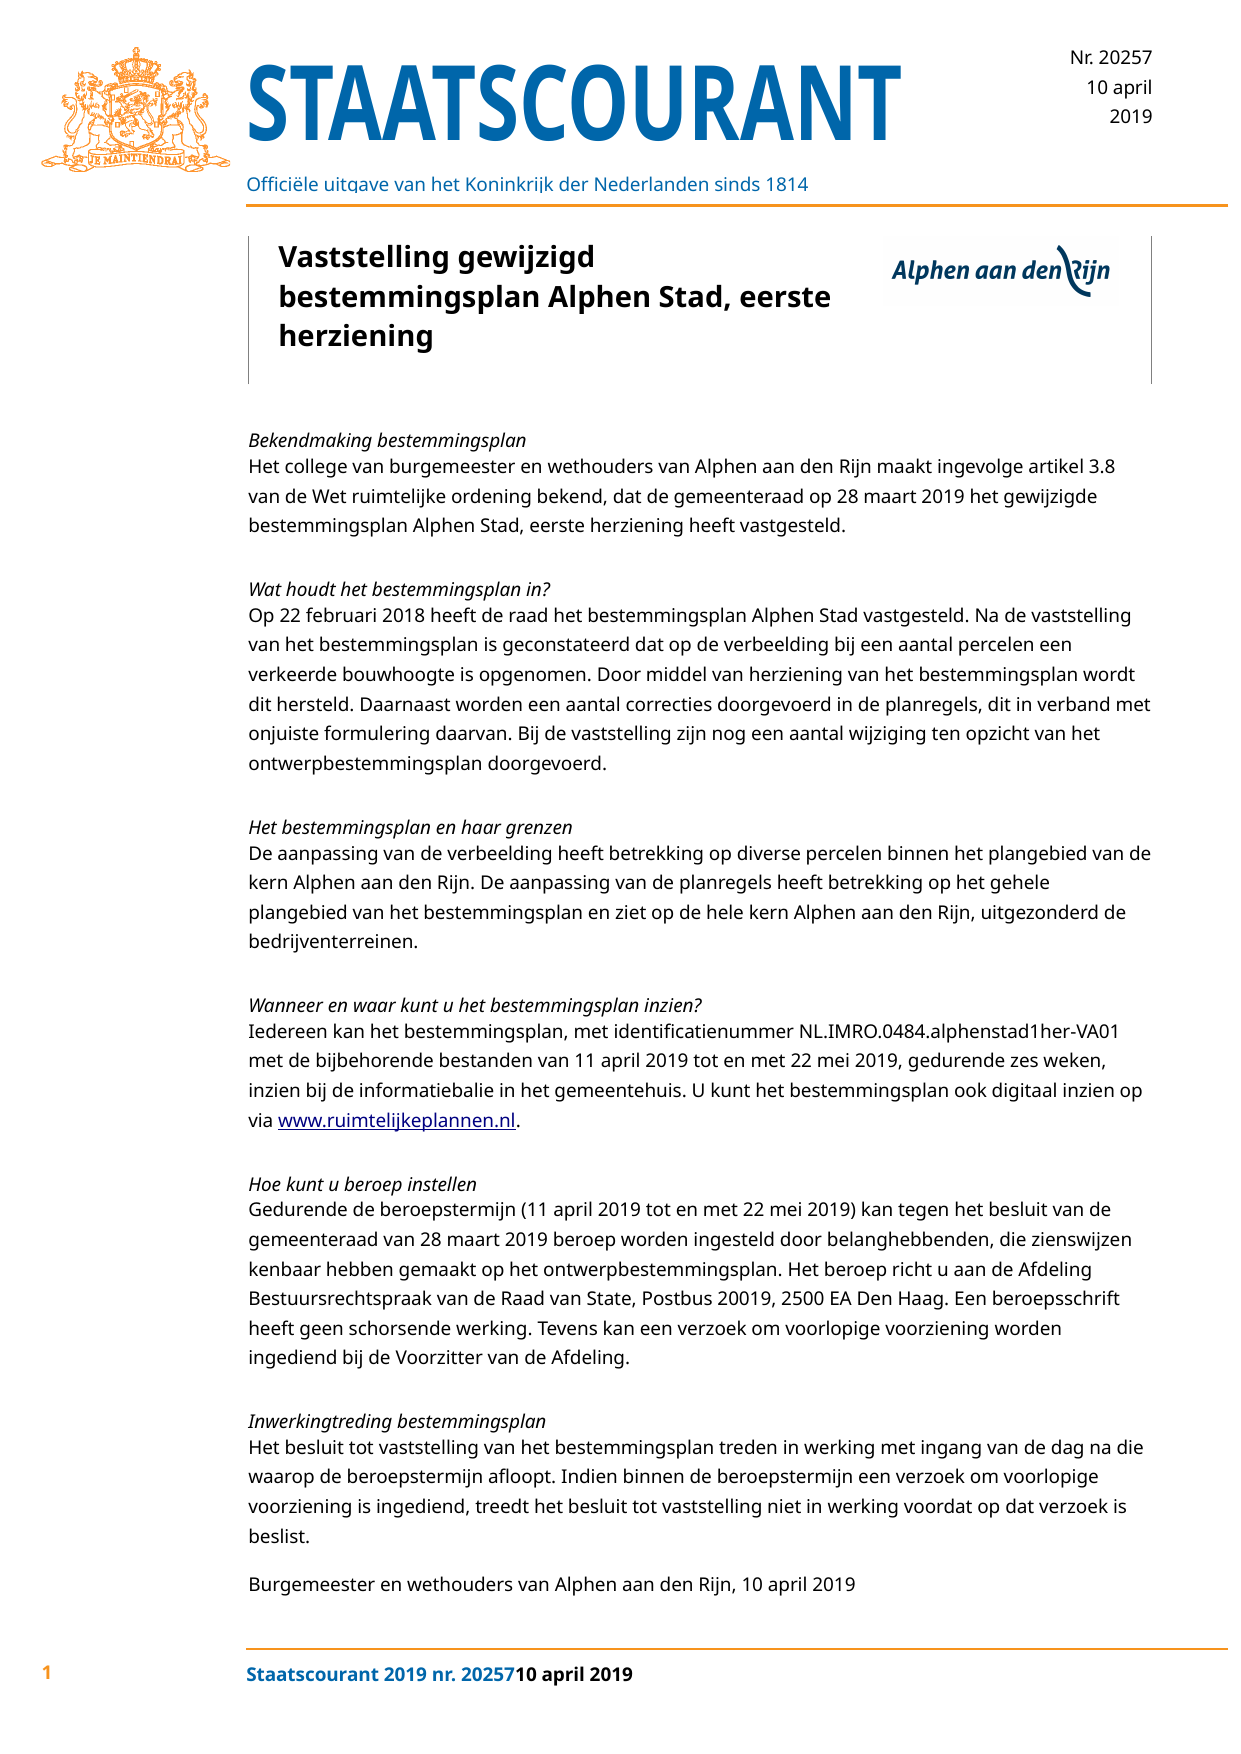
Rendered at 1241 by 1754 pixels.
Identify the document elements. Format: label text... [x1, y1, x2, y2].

picture [882, 236, 1119, 306]
text Gedurende de beroepstermijn (11 april 2019 tot en met 22 mei 2019) kan tegen het besluit van de gemeenteraad van 28 maart 2019 beroep worden ingesteld door belanghebbenden, die zienswijzen kenbaar hebben gemaakt op het ontwerpbestemmingsplan. Het beroep richt u aan de Afdeling Bestuursrechtspraak van de Raad van State, Postbus 20019, 2500 EA Den Haag. Een beroepsschrift heeft geen schorsende werking. Tevens kan een verzoek om voorlopige voorziening worden ingediend bij de Voorzitter van de Afdeling. [248, 1197, 1152, 1370]
text Het college van burgemeester en wethouders van Alphen aan den Rijn maakt ingevolge artikel 3.8 van de Wet ruimtelijke ordening bekend, dat de gemeenteraad op 28 maart 2019 het gewijzigde bestemmingsplan Alphen Stad, eerste herziening heeft vastgesteld. [248, 453, 1152, 538]
text Wanneer en waar kunt u het bestemmingsplan inzien? [248, 992, 1152, 1018]
picture [41, 47, 231, 172]
text Op 22 februari 2018 heeft de raad het bestemmingsplan Alphen Stad vastgesteld. Na de vaststelling van het bestemmingsplan is geconstateerd dat op de verbeelding bij een aantal percelen een verkeerde bouwhoogte is opgenomen. Door middel van herziening van het bestemmingsplan wordt dit hersteld. Daarnaast worden een aantal correcties doorgevoerd in de planregels, dit in verband met onjuiste formulering daarvan. Bij de vaststelling zijn nog een aantal wijziging ten opzicht van het ontwerpbestemmingsplan doorgevoerd. [248, 602, 1152, 776]
text Hoe kunt u beroep instellen [248, 1171, 1152, 1197]
text Burgemeester en wethouders van Alphen aan den Rijn, 10 april 2019 [248, 1571, 1152, 1596]
table_header [850, 236, 1151, 384]
text De aanpassing van de verbeelding heeft betrekking op diverse percelen binnen het plangebied van de kern Alphen aan den Rijn. De aanpassing van de planregels heeft betrekking op het gehele plangebied van het bestemmingsplan en ziet op de hele kern Alphen aan den Rijn, uitgezonderd de bedrijventerreinen. [248, 840, 1152, 954]
text Het besluit tot vaststelling van het bestemmingsplan treden in werking met ingang van de dag na die waarop de beroepstermijn afloopt. Indien binnen de beroepstermijn een verzoek om voorlopige voorziening is ingediend, treedt het besluit tot vaststelling niet in werking voordat op dat verzoek is beslist. [248, 1434, 1152, 1549]
text Wat houdt het bestemmingsplan in? [248, 576, 1152, 602]
text Iedereen kan het bestemmingsplan, met identificatienummer NL.IMRO.0484.alphenstad1her-VA01 met de bijbehorende bestanden van 11 april 2019 tot en met 22 mei 2019, gedurende zes weken, inzien bij de informatiebalie in het gemeentehuis. U kunt het bestemmingsplan ook digitaal inzien op via www.ruimtelijkeplannen.nl. [248, 1018, 1152, 1133]
text Het bestemmingsplan en haar grenzen [248, 814, 1152, 840]
table_header Vaststelling gewijzigd bestemmingsplan Alphen Stad, eerste herziening [249, 236, 850, 384]
text Bekendmaking bestemmingsplan [248, 427, 1152, 453]
text Inwerkingtreding bestemmingsplan [248, 1408, 1152, 1434]
